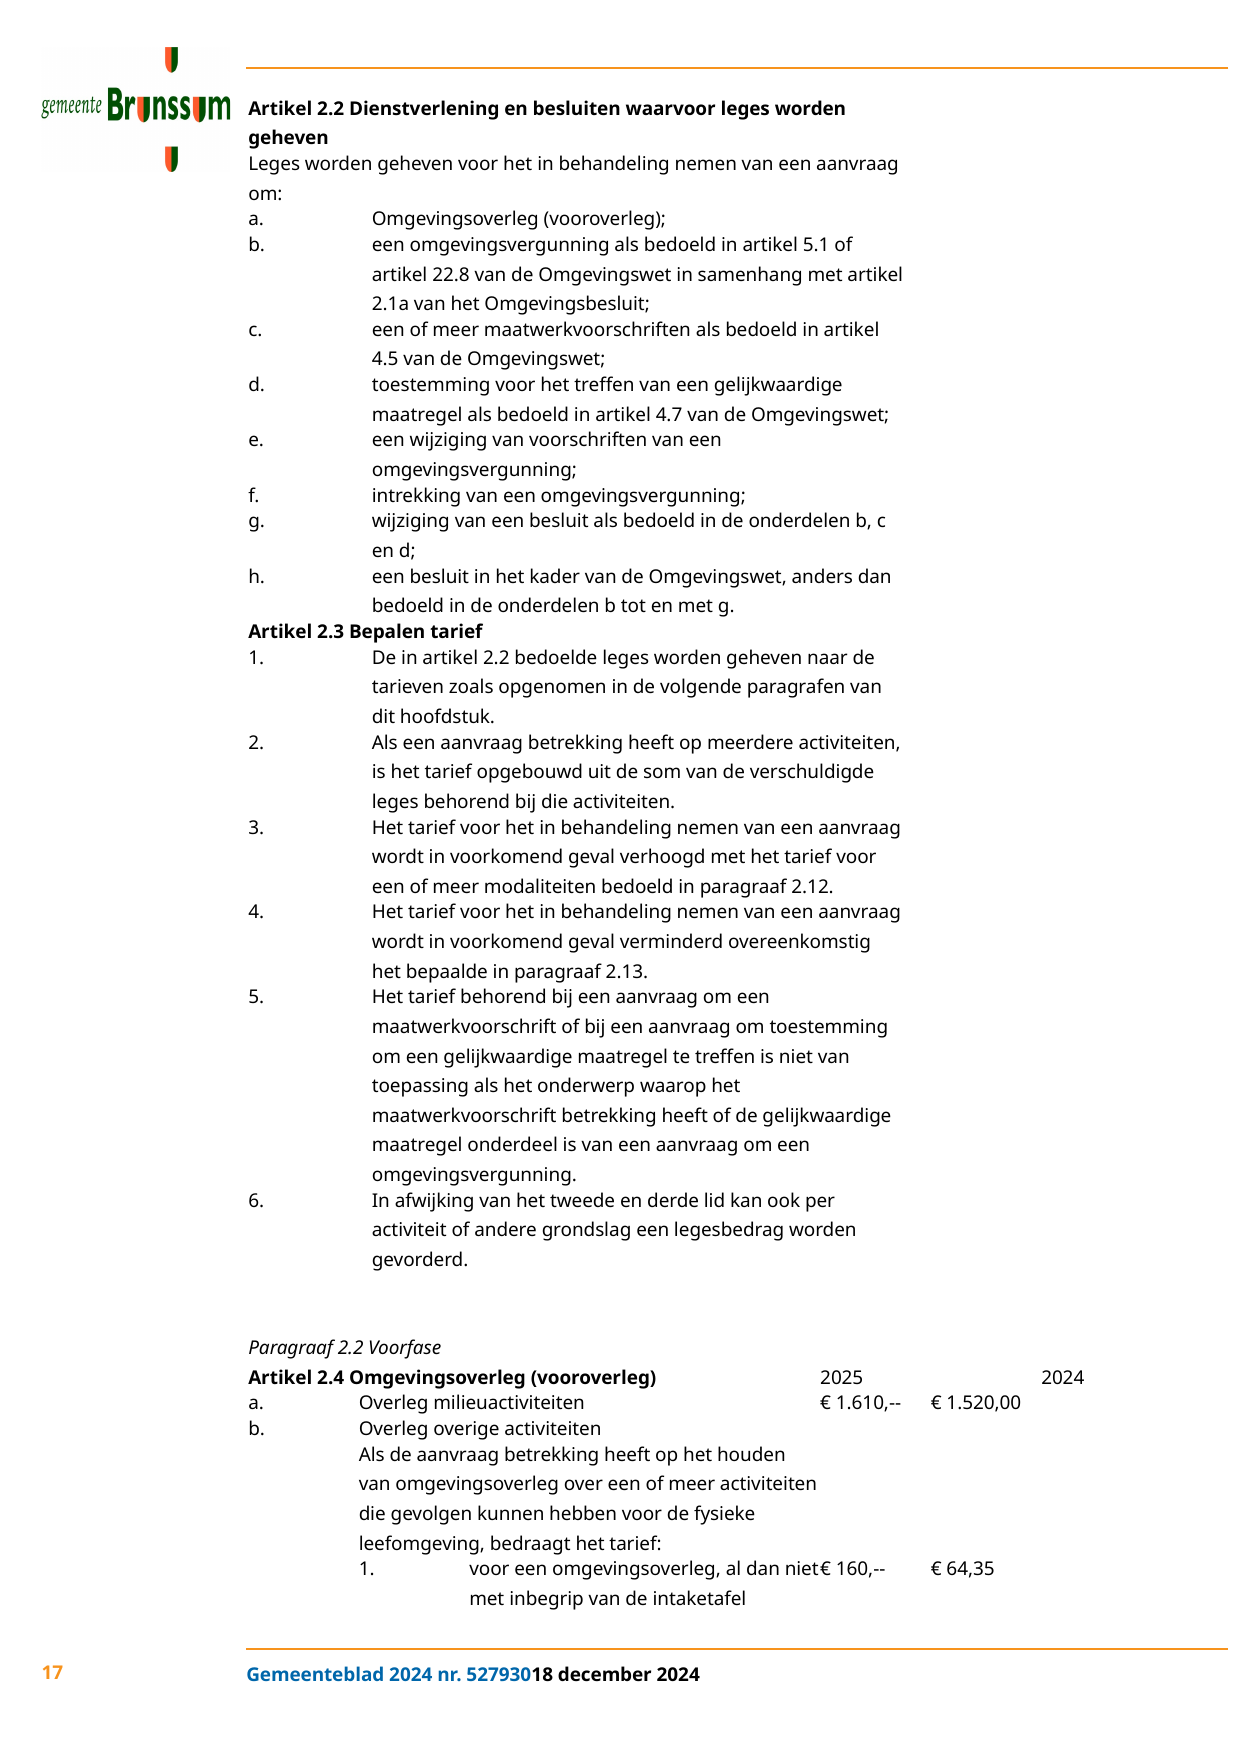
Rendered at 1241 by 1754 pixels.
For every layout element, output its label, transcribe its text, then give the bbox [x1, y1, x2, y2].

table_cell [1028, 563, 1152, 618]
table_cell [1028, 899, 1152, 984]
table_cell a. [248, 205, 372, 231]
table_cell [1028, 205, 1152, 231]
table_cell De in artikel 2.2 bedoelde leges worden geheven naar de tarieven zoals opgenomen in de volgende paragrafen van dit hoofdstuk. [372, 644, 904, 729]
table_cell [1028, 1187, 1152, 1272]
table_cell een omgevingsvergunning als bedoeld in artikel 5.1 of artikel 22.8 van de Omgevingswet in samenhang met artikel 2.1a van het Omgevingsbesluit; [372, 231, 904, 316]
table_cell Als de aanvraag betrekking heeft op het houden van omgevingsoverleg over een of meer activiteiten die gevolgen kunnen hebben voor de fysieke leefomgeving, bedraagt het tarief: [359, 1441, 820, 1556]
table_cell 1. [359, 1556, 469, 1611]
table_cell b. [248, 231, 372, 316]
table_cell [820, 1415, 931, 1441]
table_cell [904, 814, 1028, 899]
table_cell [904, 231, 1028, 316]
table_cell Het tarief voor het in behandeling nemen van een aanvraag wordt in voorkomend geval verminderd overeenkomstig het bepaalde in paragraaf 2.13. [372, 899, 904, 984]
table_cell [1028, 984, 1152, 1187]
table_cell [904, 482, 1028, 508]
table_cell 5. [248, 984, 372, 1187]
table_cell g. [248, 508, 372, 563]
table_cell d. [248, 371, 372, 427]
table_cell [1028, 814, 1152, 899]
table_cell Als een aanvraag betrekking heeft op meerdere activiteiten, is het tarief opgebouwd uit de som van de verschuldigde leges behorend bij die activiteiten. [372, 729, 904, 814]
table_cell [1028, 618, 1152, 644]
table_cell [904, 984, 1028, 1187]
table_cell [904, 316, 1028, 371]
table_cell een besluit in het kader van de Omgevingswet, anders dan bedoeld in de onderdelen b tot en met g. [372, 563, 904, 618]
table_cell [904, 427, 1028, 482]
table_cell [931, 1415, 1152, 1441]
table_cell h. [248, 563, 372, 618]
table_cell Het tarief voor het in behandeling nemen van een aanvraag wordt in voorkomend geval verhoogd met het tarief voor een of meer modaliteiten bedoeld in paragraaf 2.12. [372, 814, 904, 899]
table_cell [931, 1441, 1152, 1556]
table_header Artikel 2.4 Omgevingsoverleg (vooroverleg) [248, 1364, 820, 1389]
table_cell [1028, 427, 1152, 482]
table_cell In afwijking van het tweede en derde lid kan ook per activiteit of andere grondslag een legesbedrag worden gevorderd. [372, 1187, 904, 1272]
table_cell [1028, 316, 1152, 371]
table_header 2025 [820, 1364, 1041, 1389]
table_cell Artikel 2.3 Bepalen tarief [248, 618, 904, 644]
table_cell 4. [248, 899, 372, 984]
table_cell [1028, 231, 1152, 316]
table_cell Artikel 2.2 Dienstverlening en besluiten waarvoor leges worden geheven [248, 95, 904, 150]
table_cell toestemming voor het treffen van een gelijkwaardige maatregel als bedoeld in artikel 4.7 van de Omgevingswet; [372, 371, 904, 427]
table_header 2024 [1041, 1364, 1152, 1389]
table_cell [1028, 644, 1152, 729]
table_cell c. [248, 316, 372, 371]
table_cell [904, 899, 1028, 984]
table_cell Omgevingsoverleg (vooroverleg); [372, 205, 904, 231]
table_cell e. [248, 427, 372, 482]
table_cell [1028, 371, 1152, 427]
picture [41, 47, 231, 172]
table_cell [904, 508, 1028, 563]
table_cell voor een omgevingsoverleg, al dan niet met inbegrip van de intaketafel [469, 1556, 820, 1611]
table_cell a. [248, 1390, 358, 1415]
table_cell Overleg milieuactiviteiten [359, 1390, 820, 1415]
table_cell [904, 729, 1028, 814]
table_cell [1028, 482, 1152, 508]
table_cell [904, 618, 1028, 644]
table_cell € 64,35 [931, 1556, 1152, 1611]
table_cell 2. [248, 729, 372, 814]
table_cell f. [248, 482, 372, 508]
table_cell [904, 205, 1028, 231]
table_cell [1028, 729, 1152, 814]
text Paragraaf 2.2 Voorfase [248, 1334, 1152, 1360]
table_cell € 1.520,00 [931, 1390, 1152, 1415]
table_cell [248, 1556, 358, 1611]
table_cell [904, 95, 1028, 150]
table_cell [248, 1441, 358, 1556]
table_cell [904, 563, 1028, 618]
table_cell 1. [248, 644, 372, 729]
table_cell wijziging van een besluit als bedoeld in de onderdelen b, c en d; [372, 508, 904, 563]
table_cell [904, 150, 1028, 205]
table_cell [1028, 150, 1152, 205]
table_cell [1028, 508, 1152, 563]
table_cell [1028, 95, 1152, 150]
table_cell [904, 371, 1028, 427]
table_cell € 160,-- [820, 1556, 931, 1611]
table_cell € 1.610,-- [820, 1390, 931, 1415]
table_cell Het tarief behorend bij een aanvraag om een maatwerkvoorschrift of bij een aanvraag om toestemming om een gelijkwaardige maatregel te treffen is niet van toepassing als het onderwerp waarop het maatwerkvoorschrift betrekking heeft of de gelijkwaardige maatregel onderdeel is van een aanvraag om een omgevingsvergunning. [372, 984, 904, 1187]
table_cell 6. [248, 1187, 372, 1272]
table_cell intrekking van een omgevingsvergunning; [372, 482, 904, 508]
table_cell Leges worden geheven voor het in behandeling nemen van een aanvraag om: [248, 150, 904, 205]
table_cell een of meer maatwerkvoorschriften als bedoeld in artikel 4.5 van de Omgevingswet; [372, 316, 904, 371]
table_cell 3. [248, 814, 372, 899]
table_cell Overleg overige activiteiten [359, 1415, 820, 1441]
table_cell [904, 644, 1028, 729]
table_cell een wijziging van voorschriften van een omgevingsvergunning; [372, 427, 904, 482]
table_cell [820, 1441, 931, 1556]
table_cell b. [248, 1415, 358, 1441]
table_cell [904, 1187, 1028, 1272]
